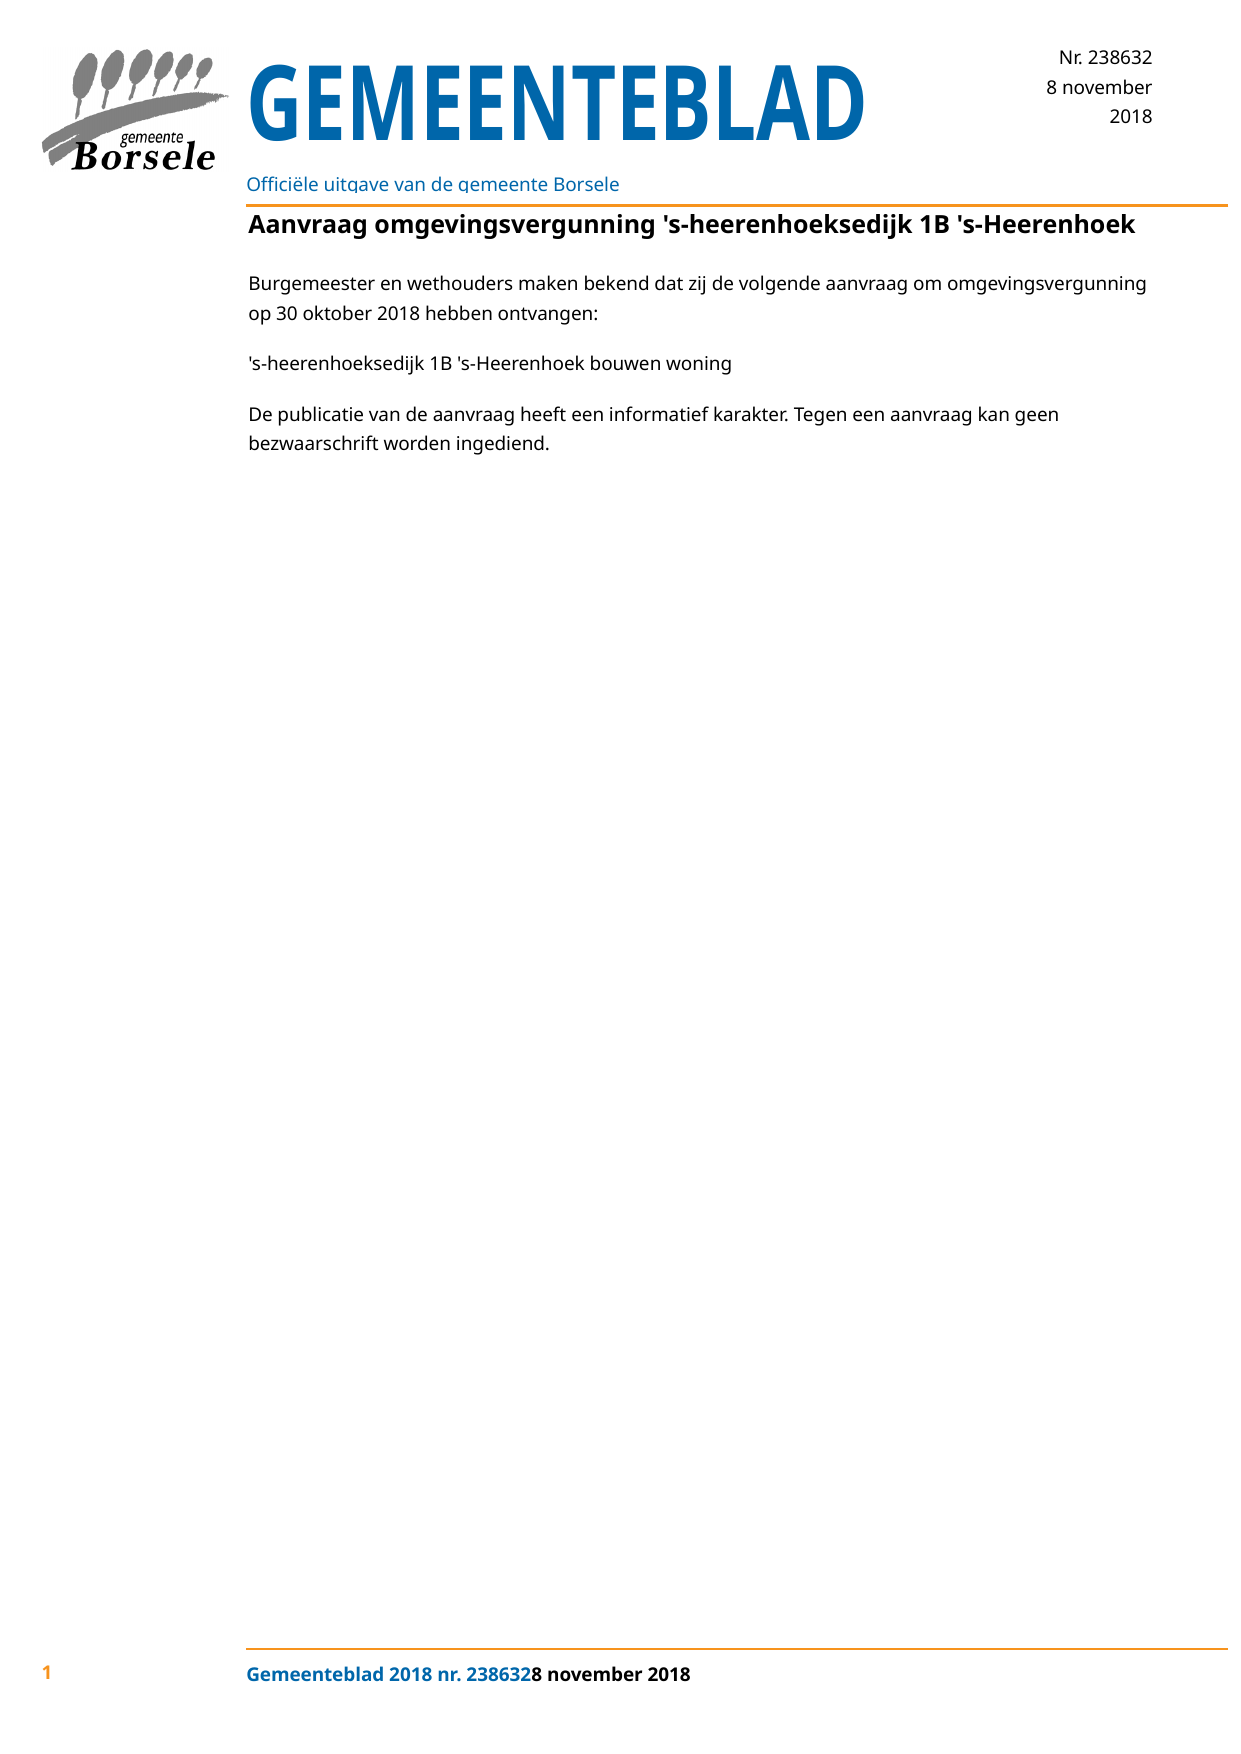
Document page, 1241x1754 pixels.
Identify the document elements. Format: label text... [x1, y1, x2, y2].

picture [41, 47, 231, 172]
text Burgemeester en wethouders maken bekend dat zij de volgende aanvraag om omgevingsvergunning op 30 oktober 2018 hebben ontvangen: [248, 270, 1152, 326]
text Aanvraag omgevingsvergunning 's-heerenhoeksedijk 1B 's-Heerenhoek [248, 207, 1152, 241]
text 's-heerenhoeksedijk 1B 's-Heerenhoek bouwen woning [248, 350, 1152, 376]
text De publicatie van de aanvraag heeft een informatief karakter. Tegen een aanvraag kan geen bezwaarschrift worden ingediend. [248, 401, 1152, 456]
